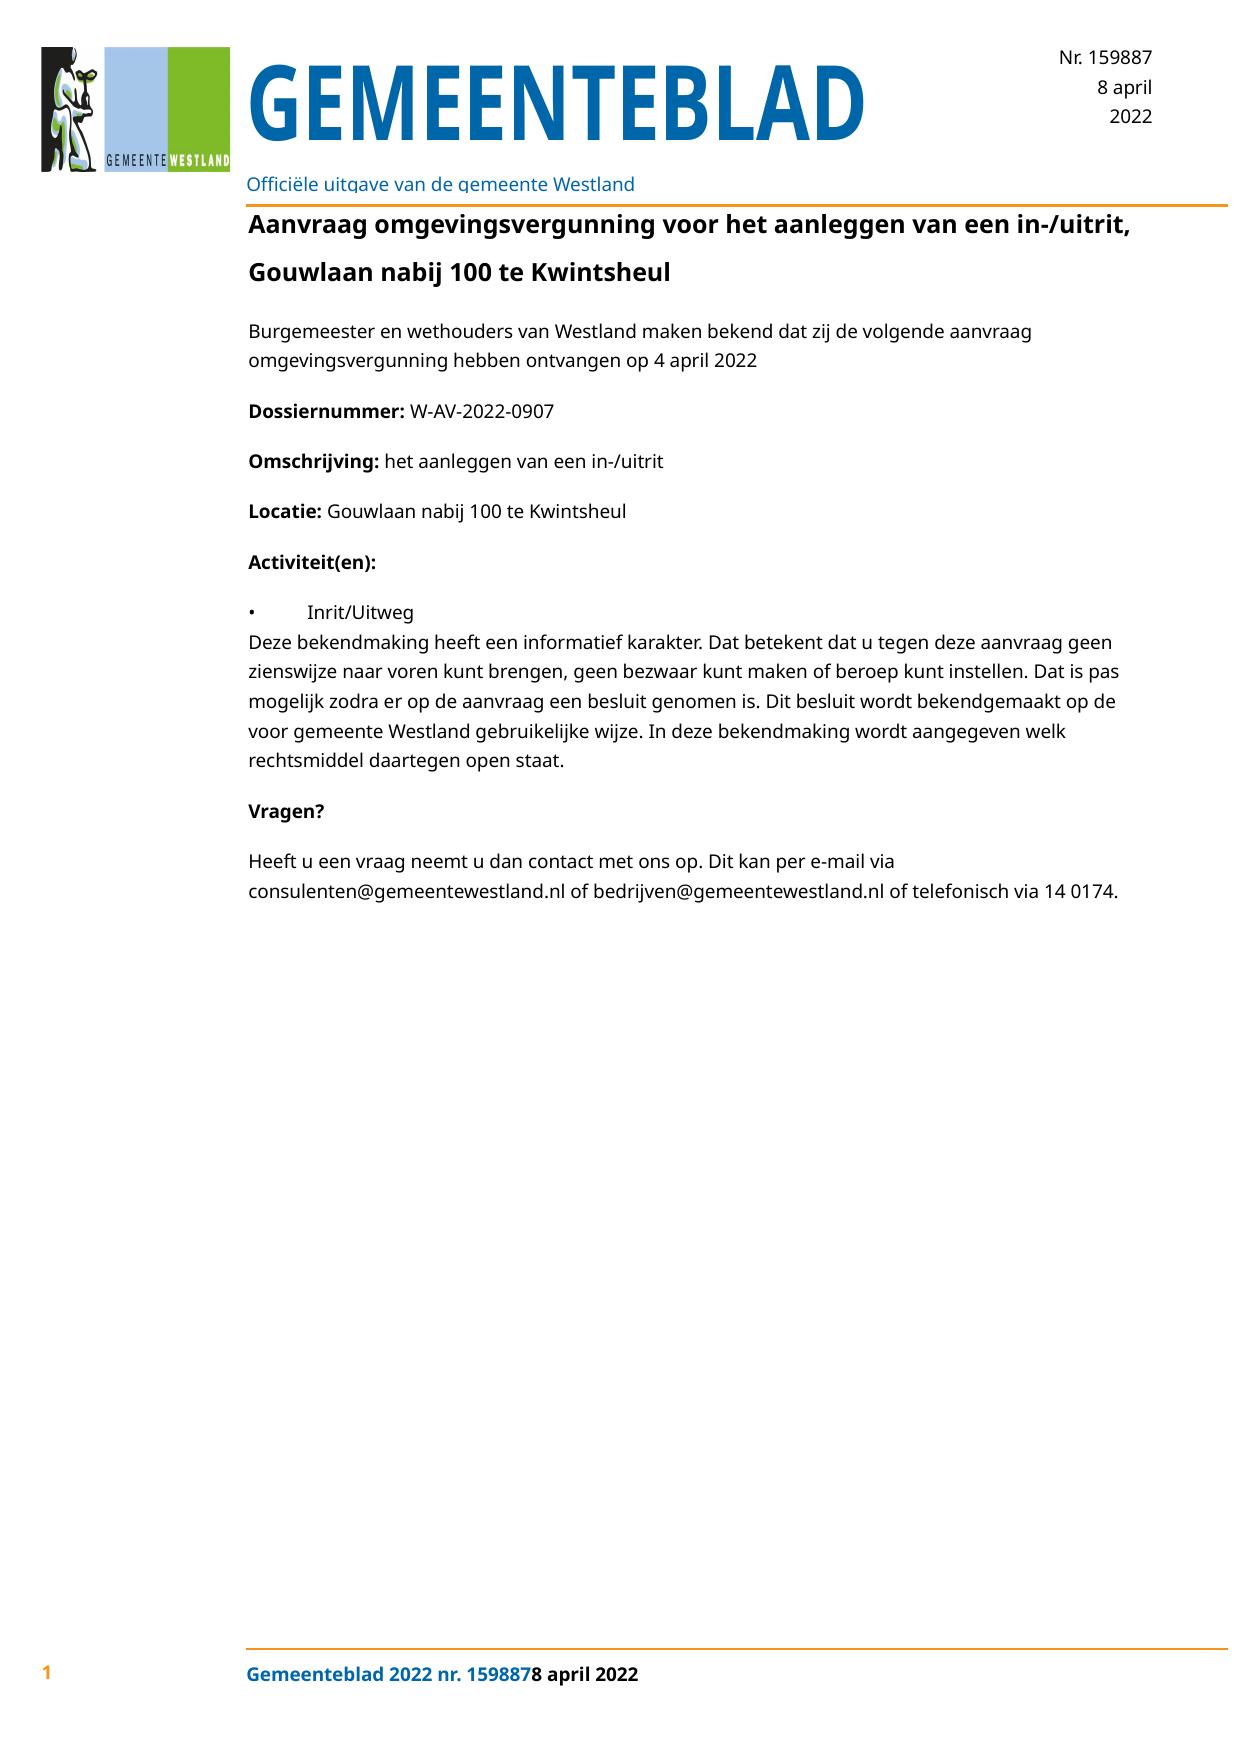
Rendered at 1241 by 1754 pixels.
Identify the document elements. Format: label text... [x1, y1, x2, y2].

text Vragen? [248, 798, 1152, 824]
text Heeft u een vraag neemt u dan contact met ons op. Dit kan per e-mail via consulenten@gemeentewestland.nl of bedrijven@gemeentewestland.nl of telefonisch via 14 0174. [248, 848, 1152, 904]
text Omschrijving: het aanleggen van een in-/uitrit [248, 448, 1152, 474]
text Deze bekendmaking heeft een informatief karakter. Dat betekent dat u tegen deze aanvraag geen zienswijze naar voren kunt brengen, geen bezwaar kunt maken of beroep kunt instellen. Dat is pas mogelijk zodra er op de aanvraag een besluit genomen is. Dit besluit wordt bekendgemaakt op de voor gemeente Westland gebruikelijke wijze. In deze bekendmaking wordt aangegeven welk rechtsmiddel daartegen open staat. [248, 629, 1152, 773]
text Activiteit(en): [248, 549, 1152, 575]
text Dossiernummer: W-AV-2022-0907 [248, 398, 1152, 424]
text Burgemeester en wethouders van Westland maken bekend dat zij de volgende aanvraag omgevingsvergunning hebben ontvangen op 4 april 2022 [248, 318, 1152, 373]
list Inrit/Uitweg [248, 599, 1152, 625]
text Aanvraag omgevingsvergunning voor het aanleggen van een in-/uitrit, Gouwlaan nabij 100 te Kwintsheul [248, 207, 1152, 288]
picture [41, 47, 231, 172]
text Locatie: Gouwlaan nabij 100 te Kwintsheul [248, 499, 1152, 524]
